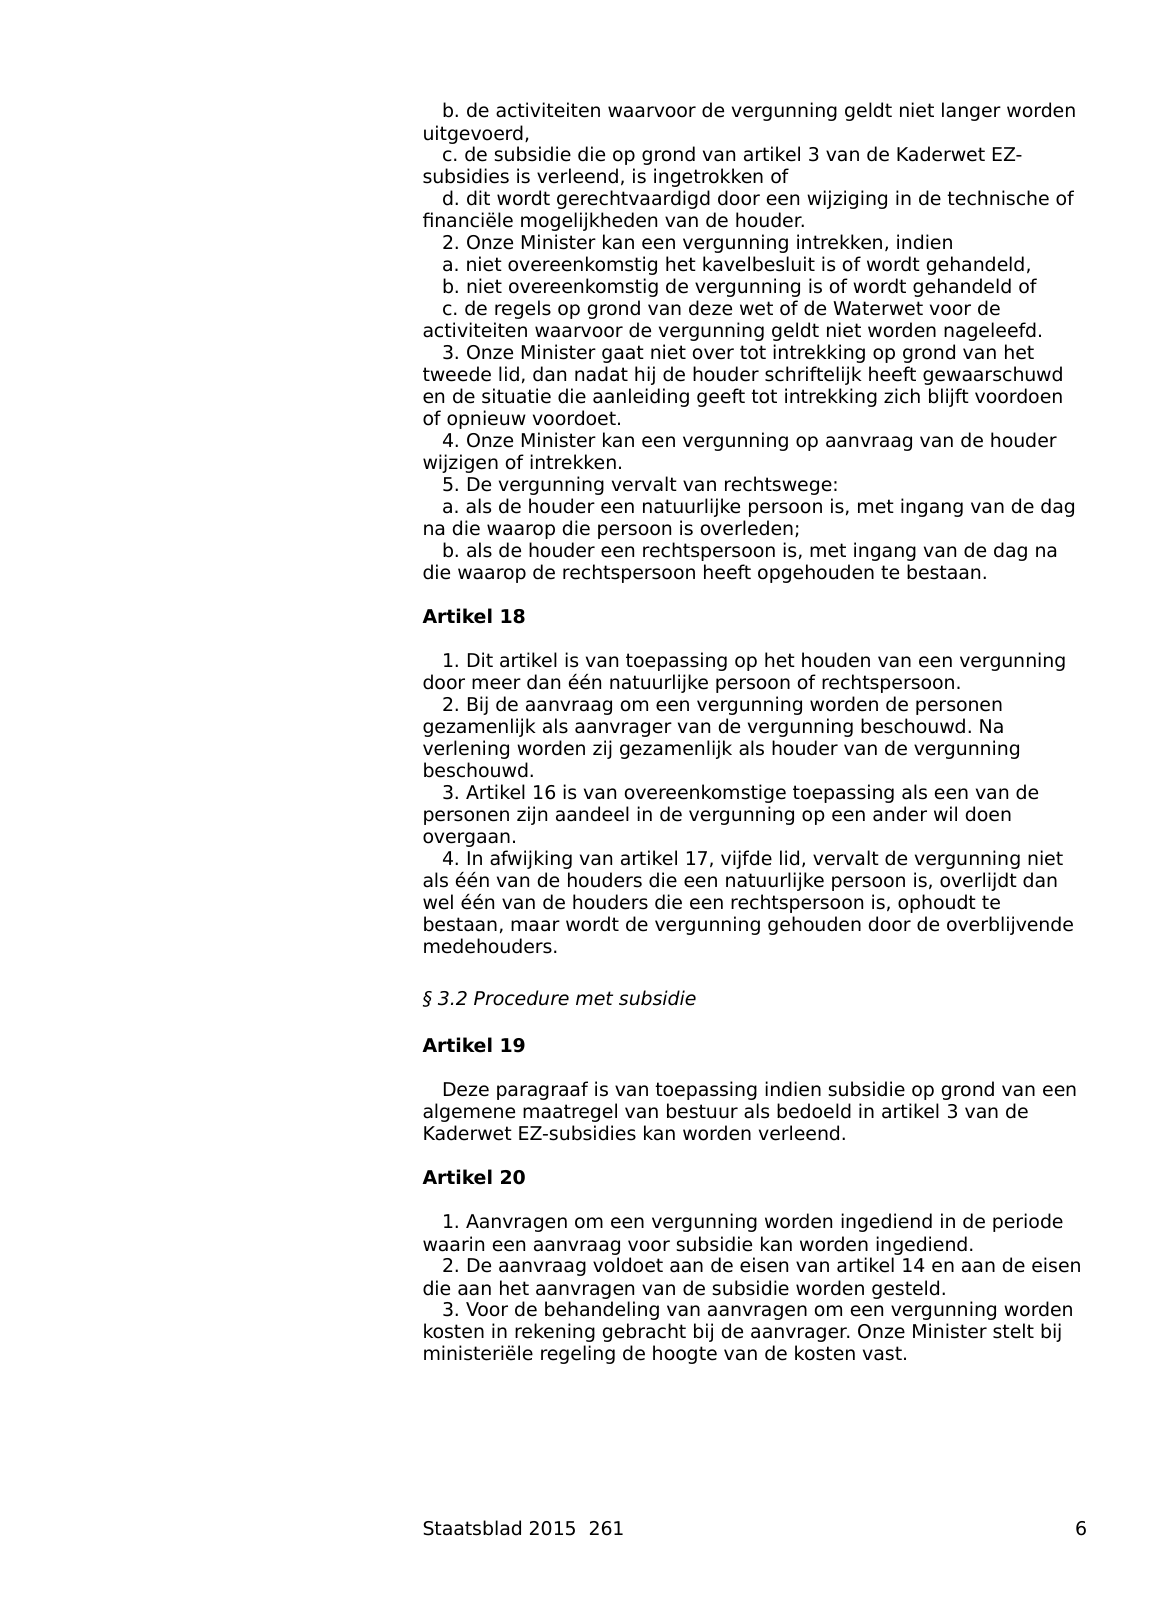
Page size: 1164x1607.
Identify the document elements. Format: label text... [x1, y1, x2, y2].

text 4. Onze Minister kan een vergunning op aanvraag van de houder wijzigen of intrekken. [422, 430, 1087, 474]
text 4. In afwijking van artikel 17, vijfde lid, vervalt de vergunning niet als één van de houders die een natuurlijke persoon is, overlijdt dan wel één van de houders die een rechtspersoon is, ophoudt te bestaan, maar wordt de vergunning gehouden door de overblijvende medehouders. [422, 848, 1087, 958]
text Deze paragraaf is van toepassing indien subsidie op grond van een algemene maatregel van bestuur als bedoeld in artikel 3 van de Kaderwet EZ-subsidies kan worden verleend. [422, 1079, 1087, 1145]
text b. niet overeenkomstig de vergunning is of wordt gehandeld of [422, 276, 1087, 298]
subtitle § 3.2 Procedure met subsidie [422, 988, 1087, 1010]
subtitle Artikel 19 [422, 1035, 1087, 1057]
text 3. Voor de behandeling van aanvragen om een vergunning worden kosten in rekening gebracht bij de aanvrager. Onze Minister stelt bij ministeriële regeling de hoogte van de kosten vast. [422, 1299, 1087, 1365]
text 5. De vergunning vervalt van rechtswege: [422, 474, 1087, 496]
text c. de regels op grond van deze wet of de Waterwet voor de activiteiten waarvoor de vergunning geldt niet worden nageleefd. [422, 298, 1087, 342]
text 3. Onze Minister gaat niet over tot intrekking op grond van het tweede lid, dan nadat hij de houder schriftelijk heeft gewaarschuwd en de situatie die aanleiding geeft tot intrekking zich blijft voordoen of opnieuw voordoet. [422, 342, 1087, 430]
text b. als de houder een rechtspersoon is, met ingang van de dag na die waarop de rechtspersoon heeft opgehouden te bestaan. [422, 540, 1087, 584]
text 1. Aanvragen om een vergunning worden ingediend in de periode waarin een aanvraag voor subsidie kan worden ingediend. [422, 1211, 1087, 1255]
text b. de activiteiten waarvoor de vergunning geldt niet langer worden uitgevoerd, [422, 100, 1087, 144]
text 3. Artikel 16 is van overeenkomstige toepassing als een van de personen zijn aandeel in de vergunning op een ander wil doen overgaan. [422, 782, 1087, 848]
text 2. Bij de aanvraag om een vergunning worden de personen gezamenlijk als aanvrager van de vergunning beschouwd. Na verlening worden zij gezamenlijk als houder van de vergunning beschouwd. [422, 694, 1087, 782]
text 2. De aanvraag voldoet aan de eisen van artikel 14 en aan de eisen die aan het aanvragen van de subsidie worden gesteld. [422, 1255, 1087, 1299]
text d. dit wordt gerechtvaardigd door een wijziging in de technische of financiële mogelijkheden van de houder. [422, 188, 1087, 232]
text 1. Dit artikel is van toepassing op het houden van een vergunning door meer dan één natuurlijke persoon of rechtspersoon. [422, 650, 1087, 694]
subtitle Artikel 18 [422, 606, 1087, 628]
text a. niet overeenkomstig het kavelbesluit is of wordt gehandeld, [422, 254, 1087, 276]
text 2. Onze Minister kan een vergunning intrekken, indien [422, 232, 1087, 254]
text a. als de houder een natuurlijke persoon is, met ingang van de dag na die waarop die persoon is overleden; [422, 496, 1087, 540]
text c. de subsidie die op grond van artikel 3 van de Kaderwet EZ-subsidies is verleend, is ingetrokken of [422, 144, 1087, 188]
subtitle Artikel 20 [422, 1167, 1087, 1189]
